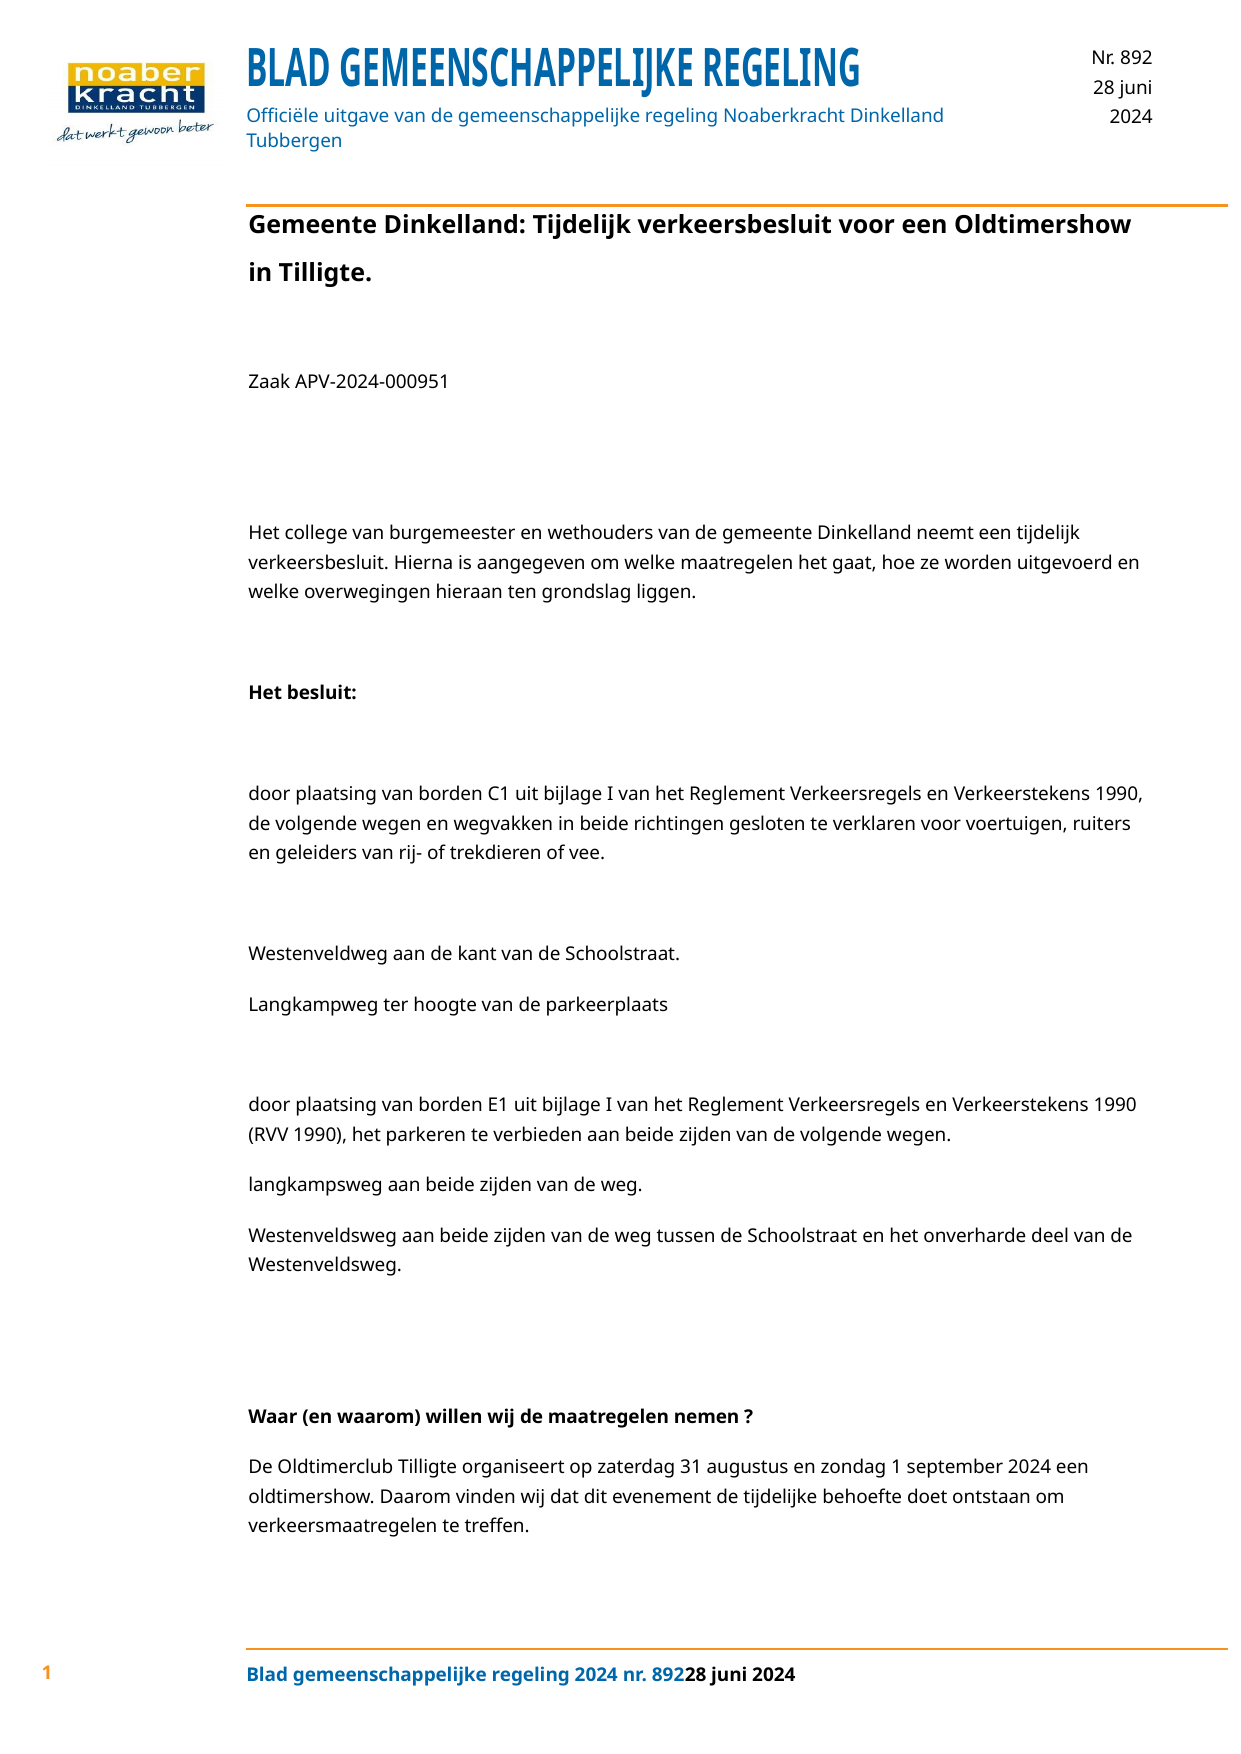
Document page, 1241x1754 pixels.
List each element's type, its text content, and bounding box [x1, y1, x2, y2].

text door plaatsing van borden E1 uit bijlage I van het Reglement Verkeersregels en Verkeerstekens 1990 (RVV 1990), het parkeren te verbieden aan beide zijden van de volgende wegen. [248, 1092, 1152, 1147]
text Gemeente Dinkelland: Tijdelijk verkeersbesluit voor een Oldtimershow in Tilligte. [248, 207, 1152, 288]
text Het college van burgemeester en wethouders van de gemeente Dinkelland neemt een tijdelijk verkeersbesluit. Hierna is aangegeven om welke maatregelen het gaat, hoe ze worden uitgevoerd en welke overwegingen hieraan ten grondslag liggen. [248, 519, 1152, 604]
text Langkampweg ter hoogte van de parkeerplaats [248, 991, 1152, 1017]
text Westenveldsweg aan beide zijden van de weg tussen de Schoolstraat en het onverharde deel van de Westenveldsweg. [248, 1222, 1152, 1277]
text De Oldtimerclub Tilligte organiseert op zaterdag 31 augustus en zondag 1 september 2024 een oldtimershow. Daarom vinden wij dat dit evenement de tijdelijke behoefte doet ontstaan om verkeersmaatregelen te treffen. [248, 1453, 1152, 1538]
picture [41, 47, 231, 172]
text Zaak APV-2024-000951 [248, 368, 1152, 394]
text langkampsweg aan beide zijden van de weg. [248, 1172, 1152, 1197]
text Het besluit: [248, 679, 1152, 705]
text Westenveldweg aan de kant van de Schoolstraat. [248, 940, 1152, 966]
text door plaatsing van borden C1 uit bijlage I van het Reglement Verkeersregels en Verkeerstekens 1990, de volgende wegen en wegvakken in beide richtingen gesloten te verklaren voor voertuigen, ruiters en geleiders van rij- of trekdieren of vee. [248, 780, 1152, 865]
text Waar (en waarom) willen wij de maatregelen nemen ? [248, 1403, 1152, 1429]
